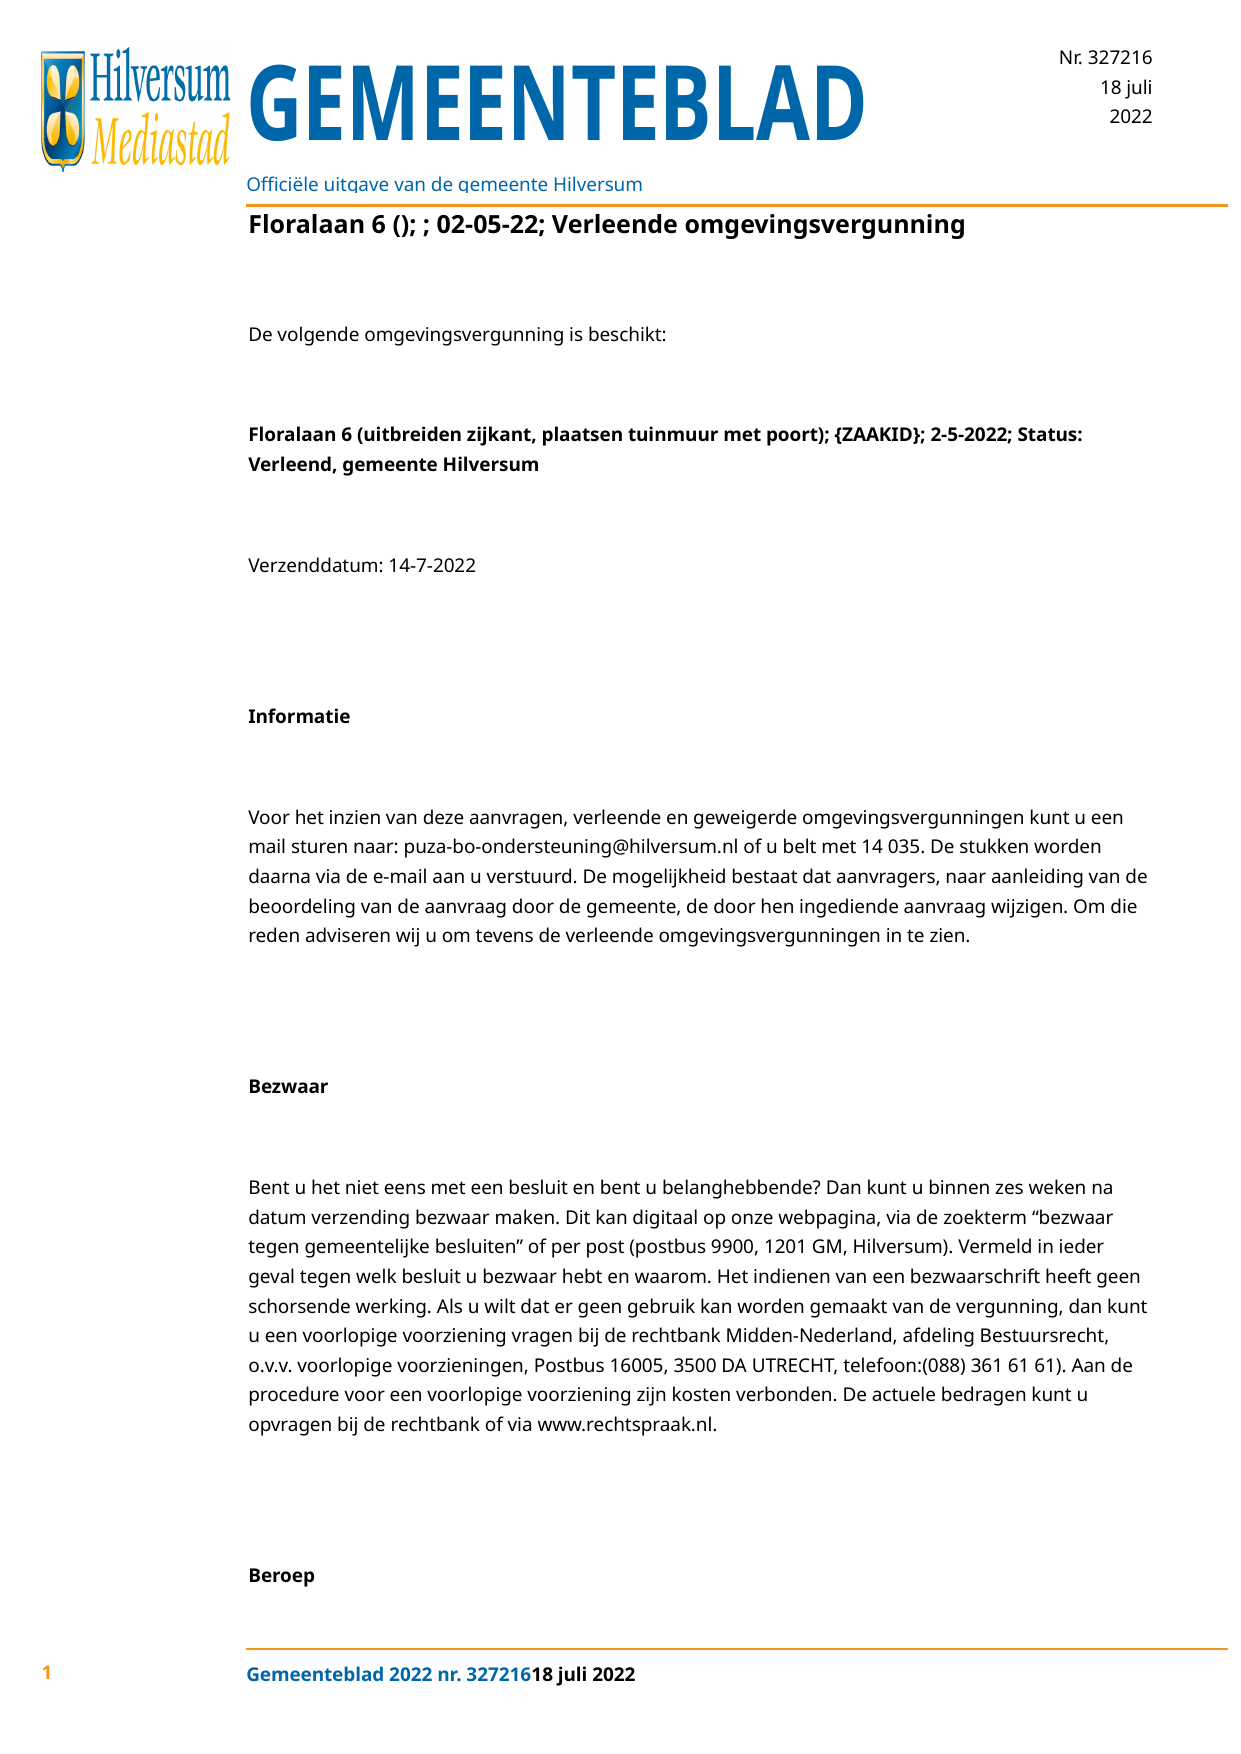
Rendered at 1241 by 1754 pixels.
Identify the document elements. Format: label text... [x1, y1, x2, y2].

text Bezwaar [248, 1074, 1152, 1099]
text Voor het inzien van deze aanvragen, verleende en geweigerde omgevingsvergunningen kunt u een mail sturen naar: puza-bo-ondersteuning@hilversum.nl of u belt met 14 035. De stukken worden daarna via de e-mail aan u verstuurd. De mogelijkheid bestaat dat aanvragers, naar aanleiding van de beoordeling van de aanvraag door de gemeente, de door hen ingediende aanvraag wijzigen. Om die reden adviseren wij u om tevens de verleende omgevingsvergunningen in te zien. [248, 804, 1152, 948]
text Verzenddatum: 14-7-2022 [248, 552, 1152, 578]
text Bent u het niet eens met een besluit en bent u belanghebbende? Dan kunt u binnen zes weken na datum verzending bezwaar maken. Dit kan digitaal op onze webpagina, via de zoekterm “bezwaar tegen gemeentelijke besluiten” of per post (postbus 9900, 1201 GM, Hilversum). Vermeld in ieder geval tegen welk besluit u bezwaar hebt en waarom. Het indienen van een bezwaarschrift heeft geen schorsende werking. Als u wilt dat er geen gebruik kan worden gemaakt van de vergunning, dan kunt u een voorlopige voorziening vragen bij de rechtbank Midden-Nederland, afdeling Bestuursrecht, o.v.v. voorlopige voorzieningen, Postbus 16005, 3500 DA UTRECHT, telefoon:(088) 361 61 61). Aan de procedure voor een voorlopige voorziening zijn kosten verbonden. De actuele bedragen kunt u opvragen bij de rechtbank of via www.rechtspraak.nl. [248, 1174, 1152, 1437]
text Floralaan 6 (uitbreiden zijkant, plaatsen tuinmuur met poort); {ZAAKID}; 2-5-2022; Status: Verleend, gemeente Hilversum [248, 422, 1152, 477]
text Informatie [248, 703, 1152, 729]
text Floralaan 6 (); ; 02-05-22; Verleende omgevingsvergunning [248, 207, 1152, 241]
picture [41, 47, 231, 172]
text Beroep [248, 1562, 1152, 1588]
text De volgende omgevingsvergunning is beschikt: [248, 321, 1152, 346]
